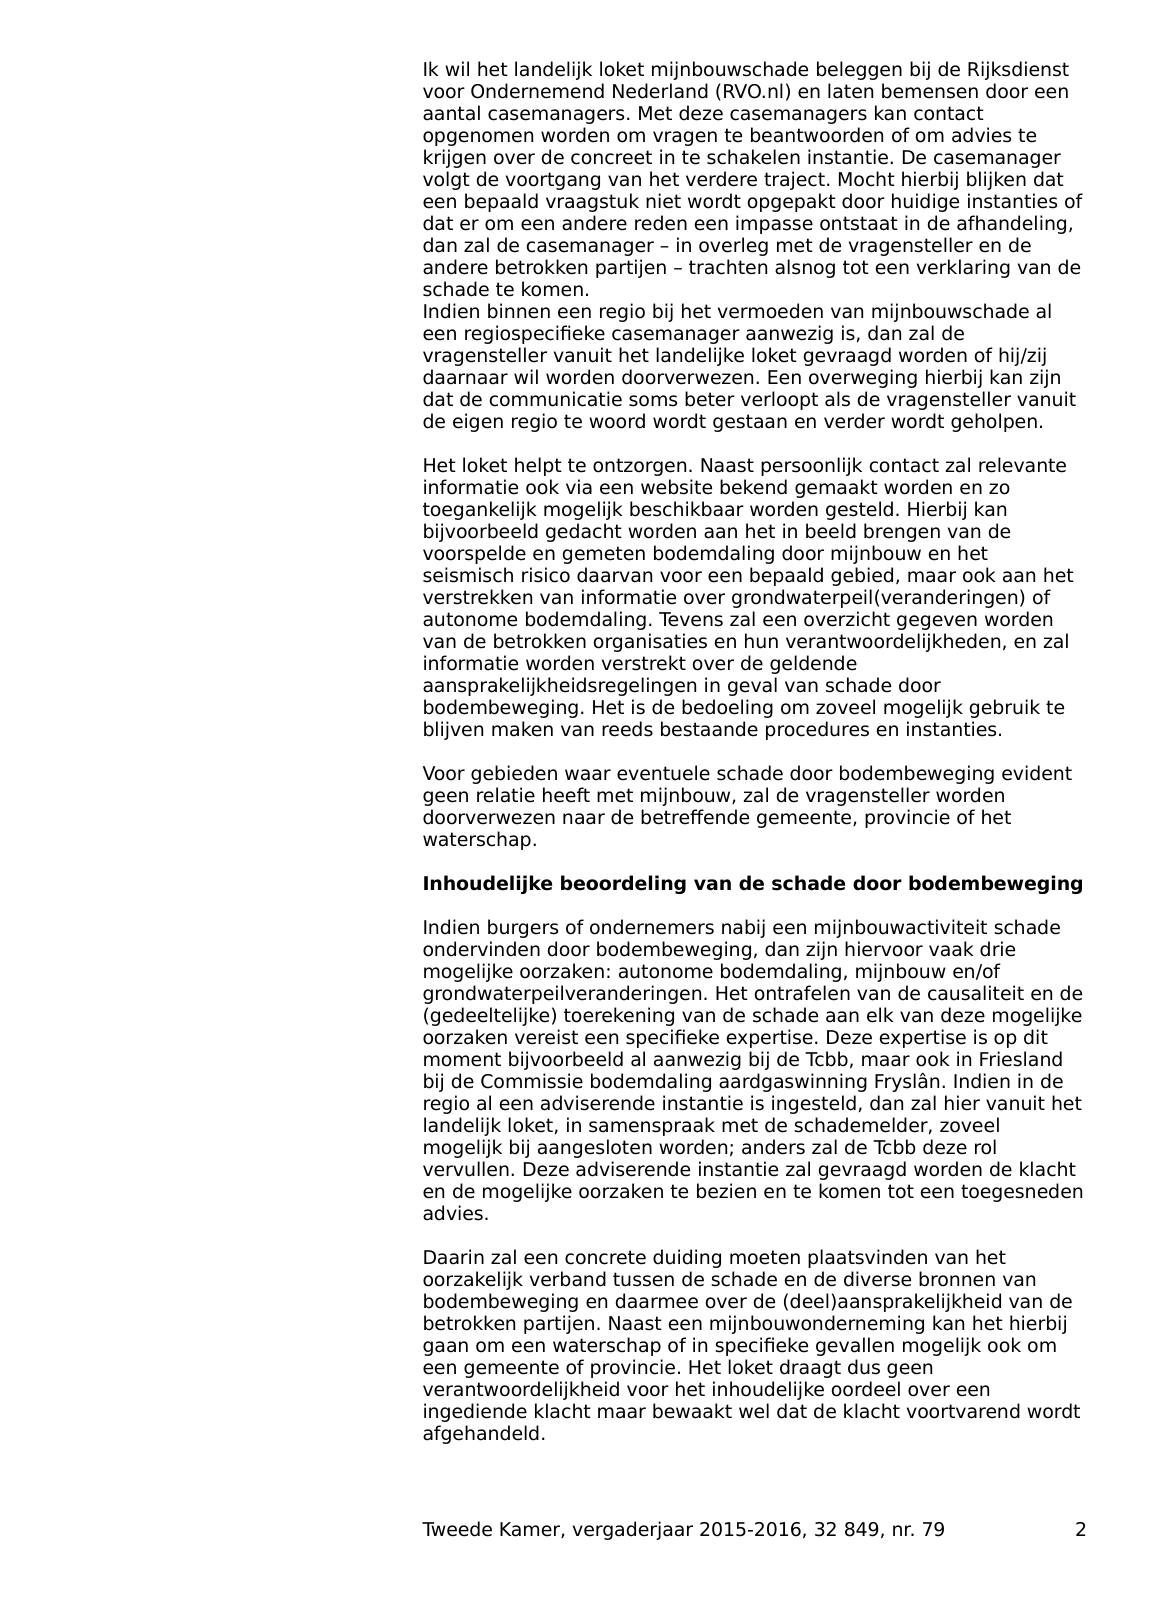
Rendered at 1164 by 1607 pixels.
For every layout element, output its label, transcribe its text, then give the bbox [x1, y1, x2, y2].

text Daarin zal een concrete duiding moeten plaatsvinden van het oorzakelijk verband tussen de schade en de diverse bronnen van bodembeweging en daarmee over de (deel)aansprakelijkheid van de betrokken partijen. Naast een mijnbouwonderneming kan het hierbij gaan om een waterschap of in specifieke gevallen mogelijk ook om een gemeente of provincie. Het loket draagt dus geen verantwoordelijkheid voor het inhoudelijke oordeel over een ingediende klacht maar bewaakt wel dat de klacht voortvarend wordt afgehandeld. [422, 1247, 1087, 1445]
text Voor gebieden waar eventuele schade door bodembeweging evident geen relatie heeft met mijnbouw, zal de vragensteller worden doorverwezen naar de betreffende gemeente, provincie of het waterschap. [422, 763, 1087, 851]
text Indien burgers of ondernemers nabij een mijnbouwactiviteit schade ondervinden door bodembeweging, dan zijn hiervoor vaak drie mogelijke oorzaken: autonome bodemdaling, mijnbouw en/of grondwaterpeilveranderingen. Het ontrafelen van de causaliteit en de (gedeeltelijke) toerekening van de schade aan elk van deze mogelijke oorzaken vereist een specifieke expertise. Deze expertise is op dit moment bijvoorbeeld al aanwezig bij de Tcbb, maar ook in Friesland bij de Commissie bodemdaling aardgaswinning Fryslân. Indien in de regio al een adviserende instantie is ingesteld, dan zal hier vanuit het landelijk loket, in samenspraak met de schademelder, zoveel mogelijk bij aangesloten worden; anders zal de Tcbb deze rol vervullen. Deze adviserende instantie zal gevraagd worden de klacht en de mogelijke oorzaken te bezien en te komen tot een toegesneden advies. [422, 917, 1087, 1225]
text Ik wil het landelijk loket mijnbouwschade beleggen bij de Rijksdienst voor Ondernemend Nederland (RVO.nl) en laten bemensen door een aantal casemanagers. Met deze casemanagers kan contact opgenomen worden om vragen te beantwoorden of om advies te krijgen over de concreet in te schakelen instantie. De casemanager volgt de voortgang van het verdere traject. Mocht hierbij blijken dat een bepaald vraagstuk niet wordt opgepakt door huidige instanties of dat er om een andere reden een impasse ontstaat in de afhandeling, dan zal de casemanager – in overleg met de vragensteller en de andere betrokken partijen – trachten alsnog tot een verklaring van de schade te komen. [422, 59, 1087, 301]
subtitle Inhoudelijke beoordeling van de schade door bodembeweging [422, 873, 1087, 895]
text Het loket helpt te ontzorgen. Naast persoonlijk contact zal relevante informatie ook via een website bekend gemaakt worden en zo toegankelijk mogelijk beschikbaar worden gesteld. Hierbij kan bijvoorbeeld gedacht worden aan het in beeld brengen van de voorspelde en gemeten bodemdaling door mijnbouw en het seismisch risico daarvan voor een bepaald gebied, maar ook aan het verstrekken van informatie over grondwaterpeil(veranderingen) of autonome bodemdaling. Tevens zal een overzicht gegeven worden van de betrokken organisaties en hun verantwoordelijkheden, en zal informatie worden verstrekt over de geldende aansprakelijkheidsregelingen in geval van schade door bodembeweging. Het is de bedoeling om zoveel mogelijk gebruik te blijven maken van reeds bestaande procedures en instanties. [422, 455, 1087, 741]
text Indien binnen een regio bij het vermoeden van mijnbouwschade al een regiospecifieke casemanager aanwezig is, dan zal de vragensteller vanuit het landelijke loket gevraagd worden of hij/zij daarnaar wil worden doorverwezen. Een overweging hierbij kan zijn dat de communicatie soms beter verloopt als de vragensteller vanuit de eigen regio te woord wordt gestaan en verder wordt geholpen. [422, 301, 1087, 433]
